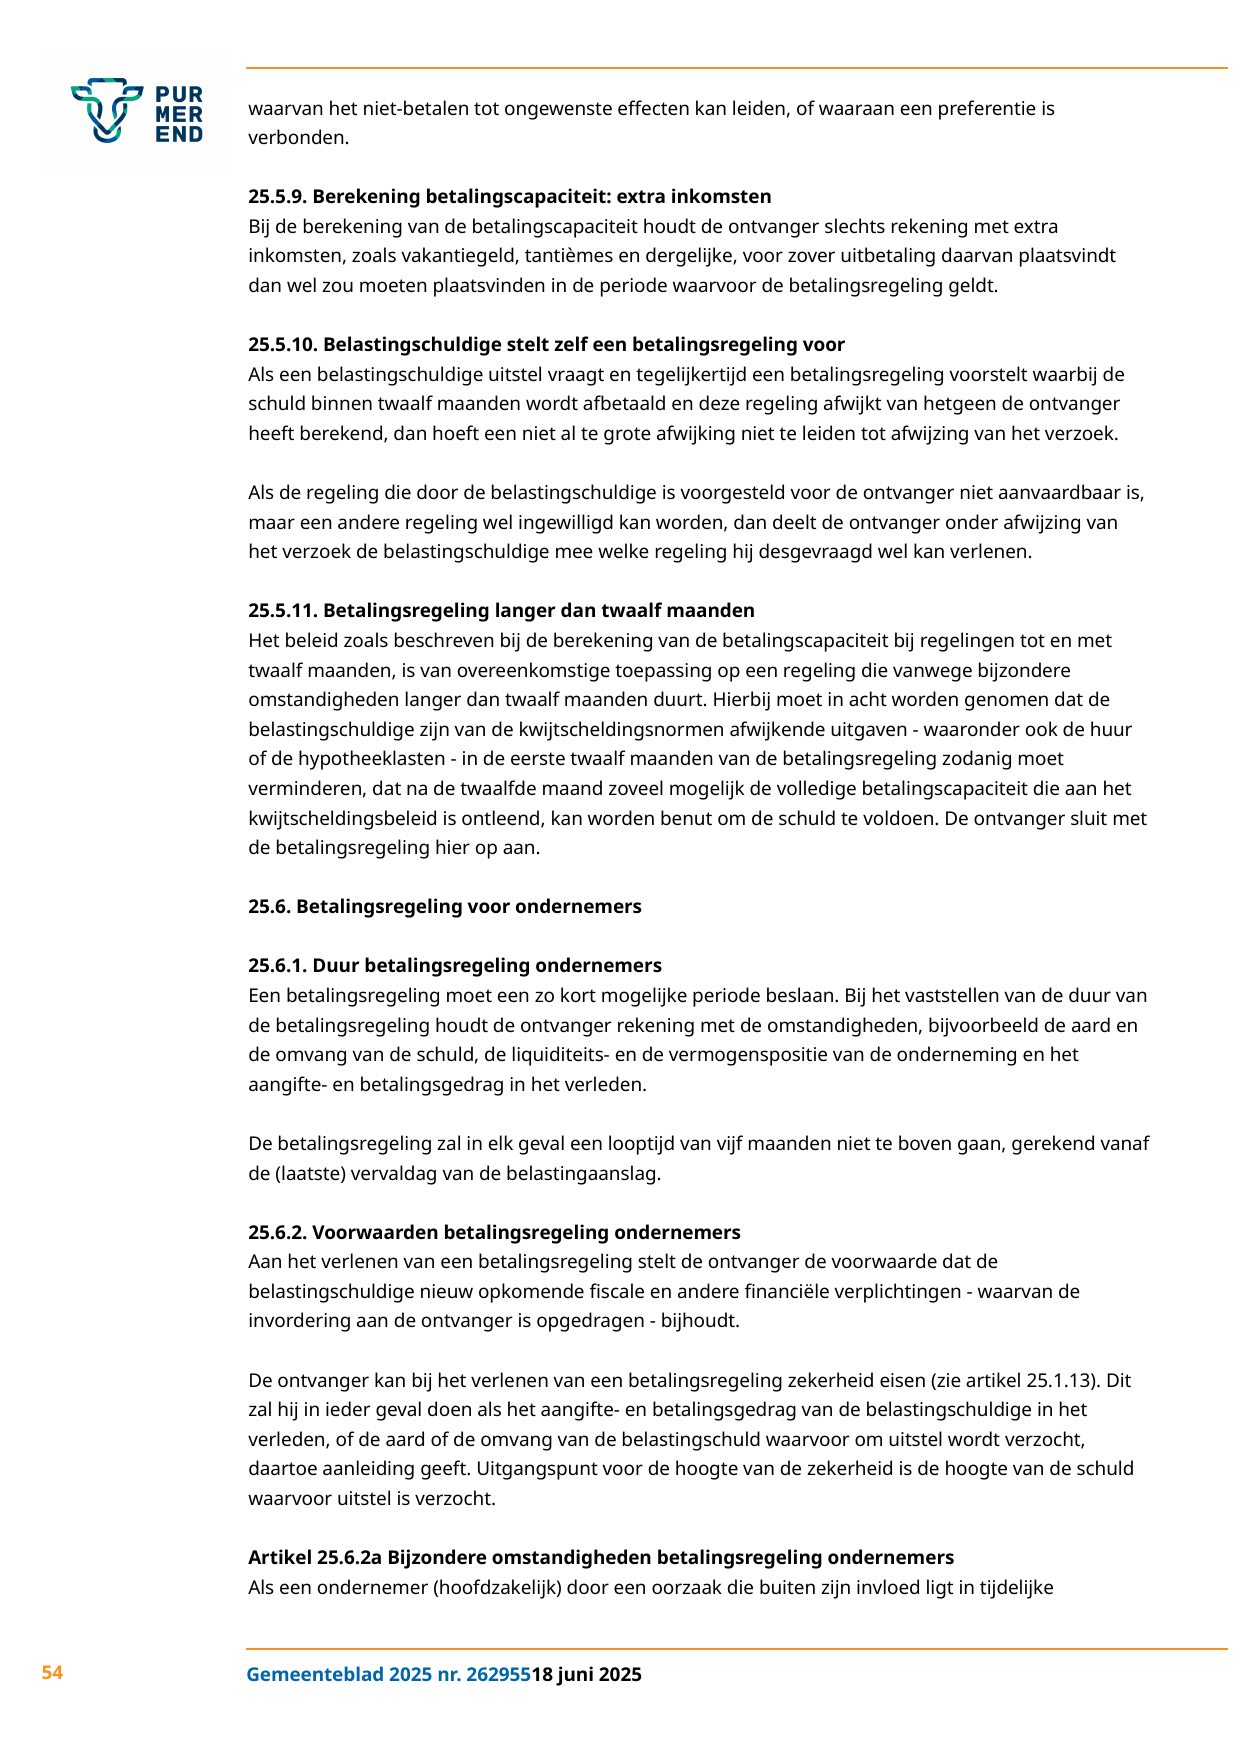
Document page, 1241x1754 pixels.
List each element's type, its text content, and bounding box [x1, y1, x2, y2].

text De betalingsregeling zal in elk geval een looptijd van vijf maanden niet te boven gaan, gerekend vanaf de (laatste) vervaldag van de belastingaanslag. [248, 1130, 1152, 1186]
text 25.6.2. Voorwaarden betalingsregeling ondernemers [248, 1219, 1152, 1245]
text 25.6. Betalingsregeling voor ondernemers [248, 893, 1152, 919]
text Artikel 25.6.2a Bijzondere omstandigheden betalingsregeling ondernemers [248, 1544, 1152, 1570]
text Bij de berekening van de betalingscapaciteit houdt de ontvanger slechts rekening met extra inkomsten, zoals vakantiegeld, tantièmes en dergelijke, voor zover uitbetaling daarvan plaatsvindt dan wel zou moeten plaatsvinden in de periode waarvoor de betalingsregeling geldt. [248, 213, 1152, 298]
text 25.5.10. Belastingschuldige stelt zelf een betalingsregeling voor [248, 331, 1152, 357]
text Het beleid zoals beschreven bij de berekening van de betalingscapaciteit bij regelingen tot en met twaalf maanden, is van overeenkomstige toepassing op een regeling die vanwege bijzondere omstandigheden langer dan twaalf maanden duurt. Hierbij moet in acht worden genomen dat de belastingschuldige zijn van de kwijtscheldingsnormen afwijkende uitgaven - waaronder ook de huur of de hypotheeklasten - in de eerste twaalf maanden van de betalingsregeling zodanig moet verminderen, dat na de twaalfde maand zoveel mogelijk de volledige betalingscapaciteit die aan het kwijtscheldingsbeleid is ontleend, kan worden benut om de schuld te voldoen. De ontvanger sluit met de betalingsregeling hier op aan. [248, 627, 1152, 860]
text Als een belastingschuldige uitstel vraagt en tegelijkertijd een betalingsregeling voorstelt waarbij de schuld binnen twaalf maanden wordt afbetaald en deze regeling afwijkt van hetgeen de ontvanger heeft berekend, dan hoeft een niet al te grote afwijking niet te leiden tot afwijzing van het verzoek. [248, 361, 1152, 446]
text Als een ondernemer (hoofdzakelijk) door een oorzaak die buiten zijn invloed ligt in tijdelijke [248, 1574, 1152, 1600]
text 25.5.11. Betalingsregeling langer dan twaalf maanden [248, 598, 1152, 623]
picture [41, 47, 231, 172]
text 25.5.9. Berekening betalingscapaciteit: extra inkomsten [248, 183, 1152, 209]
text 25.6.1. Duur betalingsregeling ondernemers [248, 953, 1152, 978]
text waarvan het niet-betalen tot ongewenste effecten kan leiden, of waaraan een preferentie is verbonden. [248, 95, 1152, 150]
text De ontvanger kan bij het verlenen van een betalingsregeling zekerheid eisen (zie artikel 25.1.13). Dit zal hij in ieder geval doen als het aangifte- en betalingsgedrag van de belastingschuldige in het verleden, of de aard of de omvang van de belastingschuld waarvoor om uitstel wordt verzocht, daartoe aanleiding geeft. Uitgangspunt voor de hoogte van de zekerheid is de hoogte van de schuld waarvoor uitstel is verzocht. [248, 1367, 1152, 1511]
text Als de regeling die door de belastingschuldige is voorgesteld voor de ontvanger niet aanvaardbaar is, maar een andere regeling wel ingewilligd kan worden, dan deelt de ontvanger onder afwijzing van het verzoek de belastingschuldige mee welke regeling hij desgevraagd wel kan verlenen. [248, 479, 1152, 564]
text Aan het verlenen van een betalingsregeling stelt de ontvanger de voorwaarde dat de belastingschuldige nieuw opkomende fiscale en andere financiële verplichtingen - waarvan de invordering aan de ontvanger is opgedragen - bijhoudt. [248, 1248, 1152, 1333]
text Een betalingsregeling moet een zo kort mogelijke periode beslaan. Bij het vaststellen van de duur van de betalingsregeling houdt de ontvanger rekening met de omstandigheden, bijvoorbeeld de aard en de omvang van de schuld, de liquiditeits- en de vermogenspositie van de onderneming en het aangifte- en betalingsgedrag in het verleden. [248, 982, 1152, 1097]
